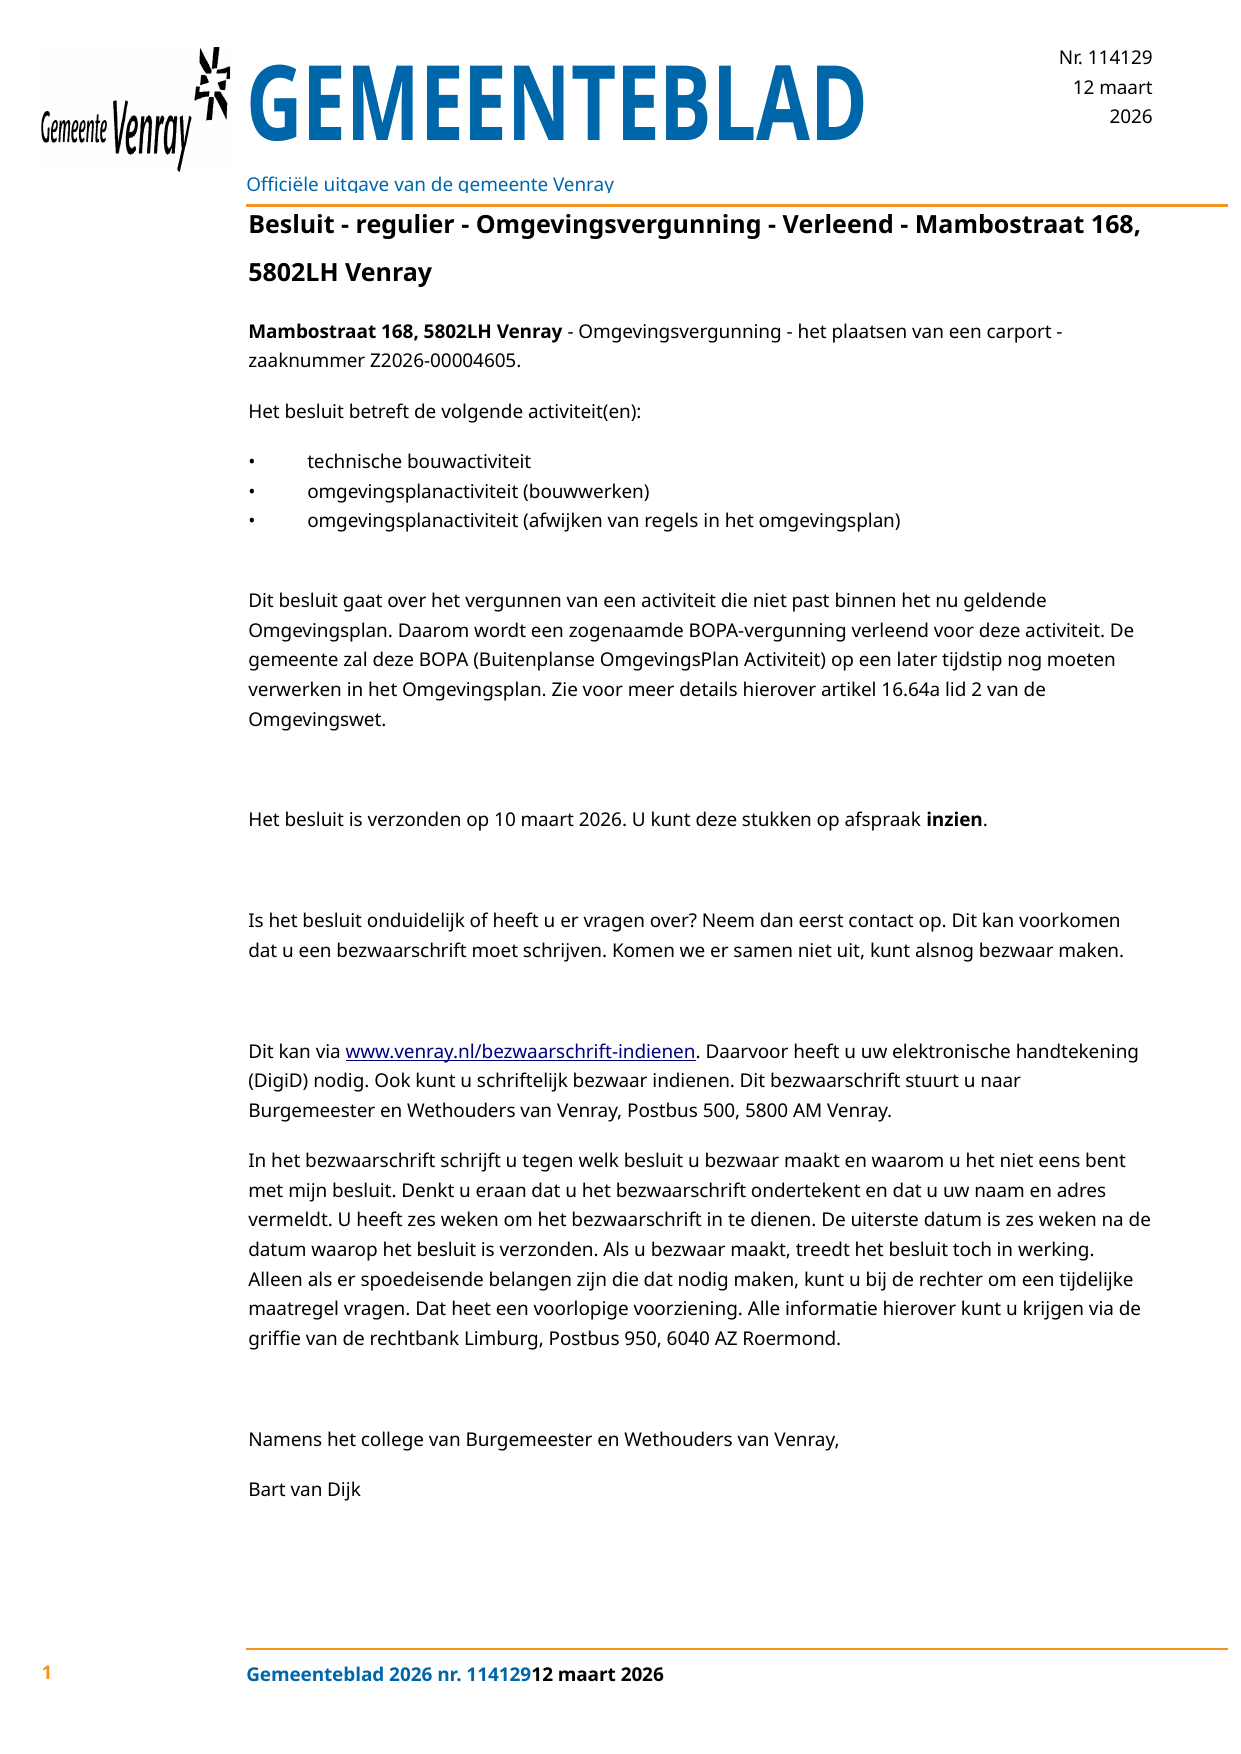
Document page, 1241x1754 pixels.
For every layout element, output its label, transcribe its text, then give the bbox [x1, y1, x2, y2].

list technische bouwactiviteit [248, 448, 1152, 474]
text Het besluit is verzonden op 10 maart 2026. U kunt deze stukken op afspraak inzien. [248, 807, 1152, 832]
text Besluit - regulier - Omgevingsvergunning - Verleend - Mambostraat 168, 5802LH Venray [248, 207, 1152, 288]
text Namens het college van Burgemeester en Wethouders van Venray, [248, 1426, 1152, 1452]
list omgevingsplanactiviteit (bouwwerken) [248, 478, 1152, 504]
text Het besluit betreft de volgende activiteit(en): [248, 398, 1152, 424]
text Mambostraat 168, 5802LH Venray - Omgevingsvergunning - het plaatsen van een carport - zaaknummer Z2026-00004605. [248, 318, 1152, 373]
list omgevingsplanactiviteit (afwijken van regels in het omgevingsplan) [248, 507, 1152, 533]
text Dit besluit gaat over het vergunnen van een activiteit die niet past binnen het nu geldende Omgevingsplan. Daarom wordt een zogenaamde BOPA-vergunning verleend voor deze activiteit. De gemeente zal deze BOPA (Buitenplanse OmgevingsPlan Activiteit) op een later tijdstip nog moeten verwerken in het Omgevingsplan. Zie voor meer details hierover artikel 16.64a lid 2 van de Omgevingswet. [248, 587, 1152, 732]
text Bart van Dijk [248, 1476, 1152, 1502]
text In het bezwaarschrift schrijft u tegen welk besluit u bezwaar maakt en waarom u het niet eens bent met mijn besluit. Denkt u eraan dat u het bezwaarschrift ondertekent en dat u uw naam en adres vermeldt. U heeft zes weken om het bezwaarschrift in te dienen. De uiterste datum is zes weken na de datum waarop het besluit is verzonden. Als u bezwaar maakt, treedt het besluit toch in werking. Alleen als er spoedeisende belangen zijn die dat nodig maken, kunt u bij de rechter om een tijdelijke maatregel vragen. Dat heet een voorlopige voorziening. Alle informatie hierover kunt u krijgen via de griffie van de rechtbank Limburg, Postbus 950, 6040 AZ Roermond. [248, 1147, 1152, 1351]
text Is het besluit onduidelijk of heeft u er vragen over? Neem dan eerst contact op. Dit kan voorkomen dat u een bezwaarschrift moet schrijven. Komen we er samen niet uit, kunt alsnog bezwaar maken. [248, 907, 1152, 963]
text Dit kan via www.venray.nl/bezwaarschrift-indienen. Daarvoor heeft u uw elektronische handtekening (DigiD) nodig. Ook kunt u schriftelijk bezwaar indienen. Dit bezwaarschrift stuurt u naar Burgemeester en Wethouders van Venray, Postbus 500, 5800 AM Venray. [248, 1038, 1152, 1123]
picture [41, 47, 231, 172]
